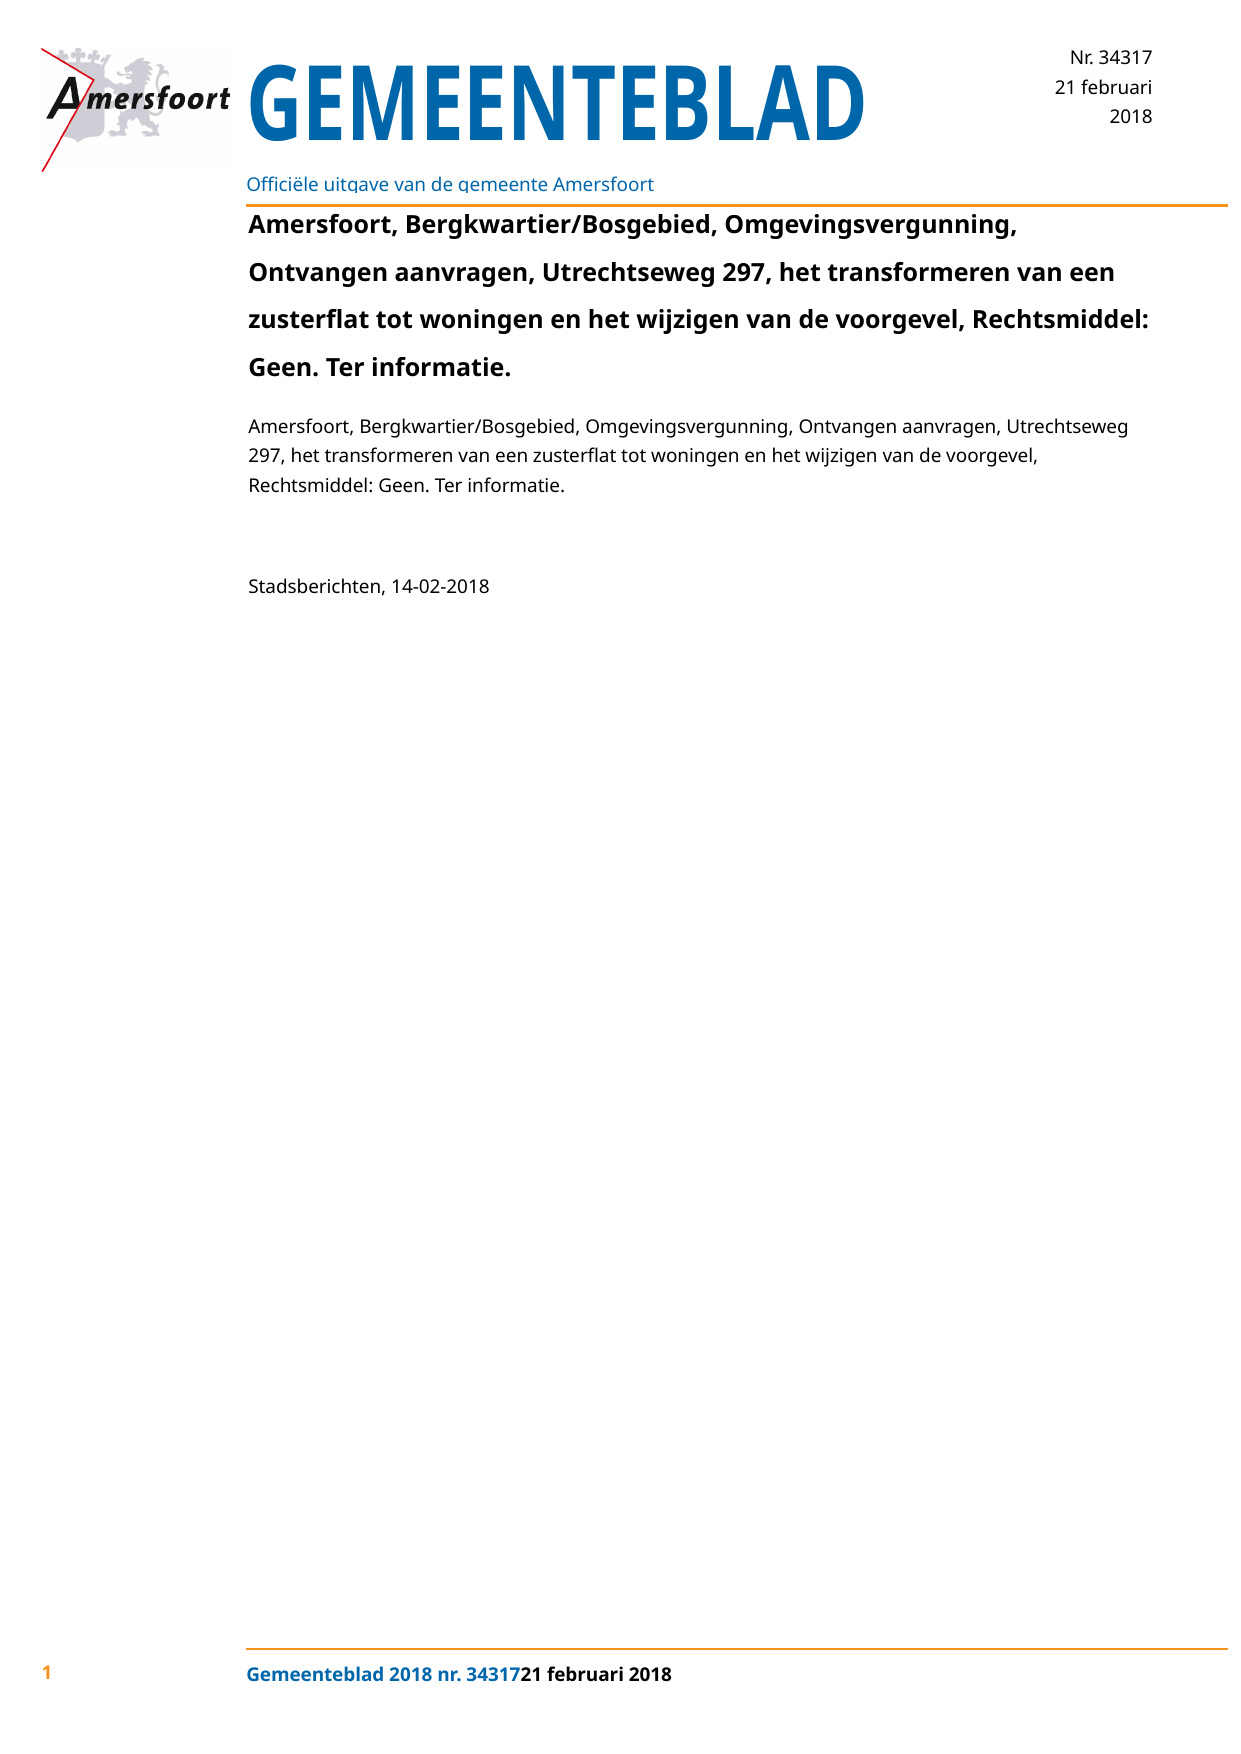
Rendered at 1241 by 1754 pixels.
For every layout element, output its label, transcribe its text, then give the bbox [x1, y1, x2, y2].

picture [41, 47, 231, 172]
text Amersfoort, Bergkwartier/Bosgebied, Omgevingsvergunning, Ontvangen aanvragen, Utrechtseweg 297, het transformeren van een zusterflat tot woningen en het wijzigen van de voorgevel, Rechtsmiddel: Geen. Ter informatie. [248, 207, 1152, 384]
text Stadsberichten, 14-02-2018 [248, 573, 1152, 599]
text Amersfoort, Bergkwartier/Bosgebied, Omgevingsvergunning, Ontvangen aanvragen, Utrechtseweg 297, het transformeren van een zusterflat tot woningen en het wijzigen van de voorgevel, Rechtsmiddel: Geen. Ter informatie. [248, 413, 1152, 498]
